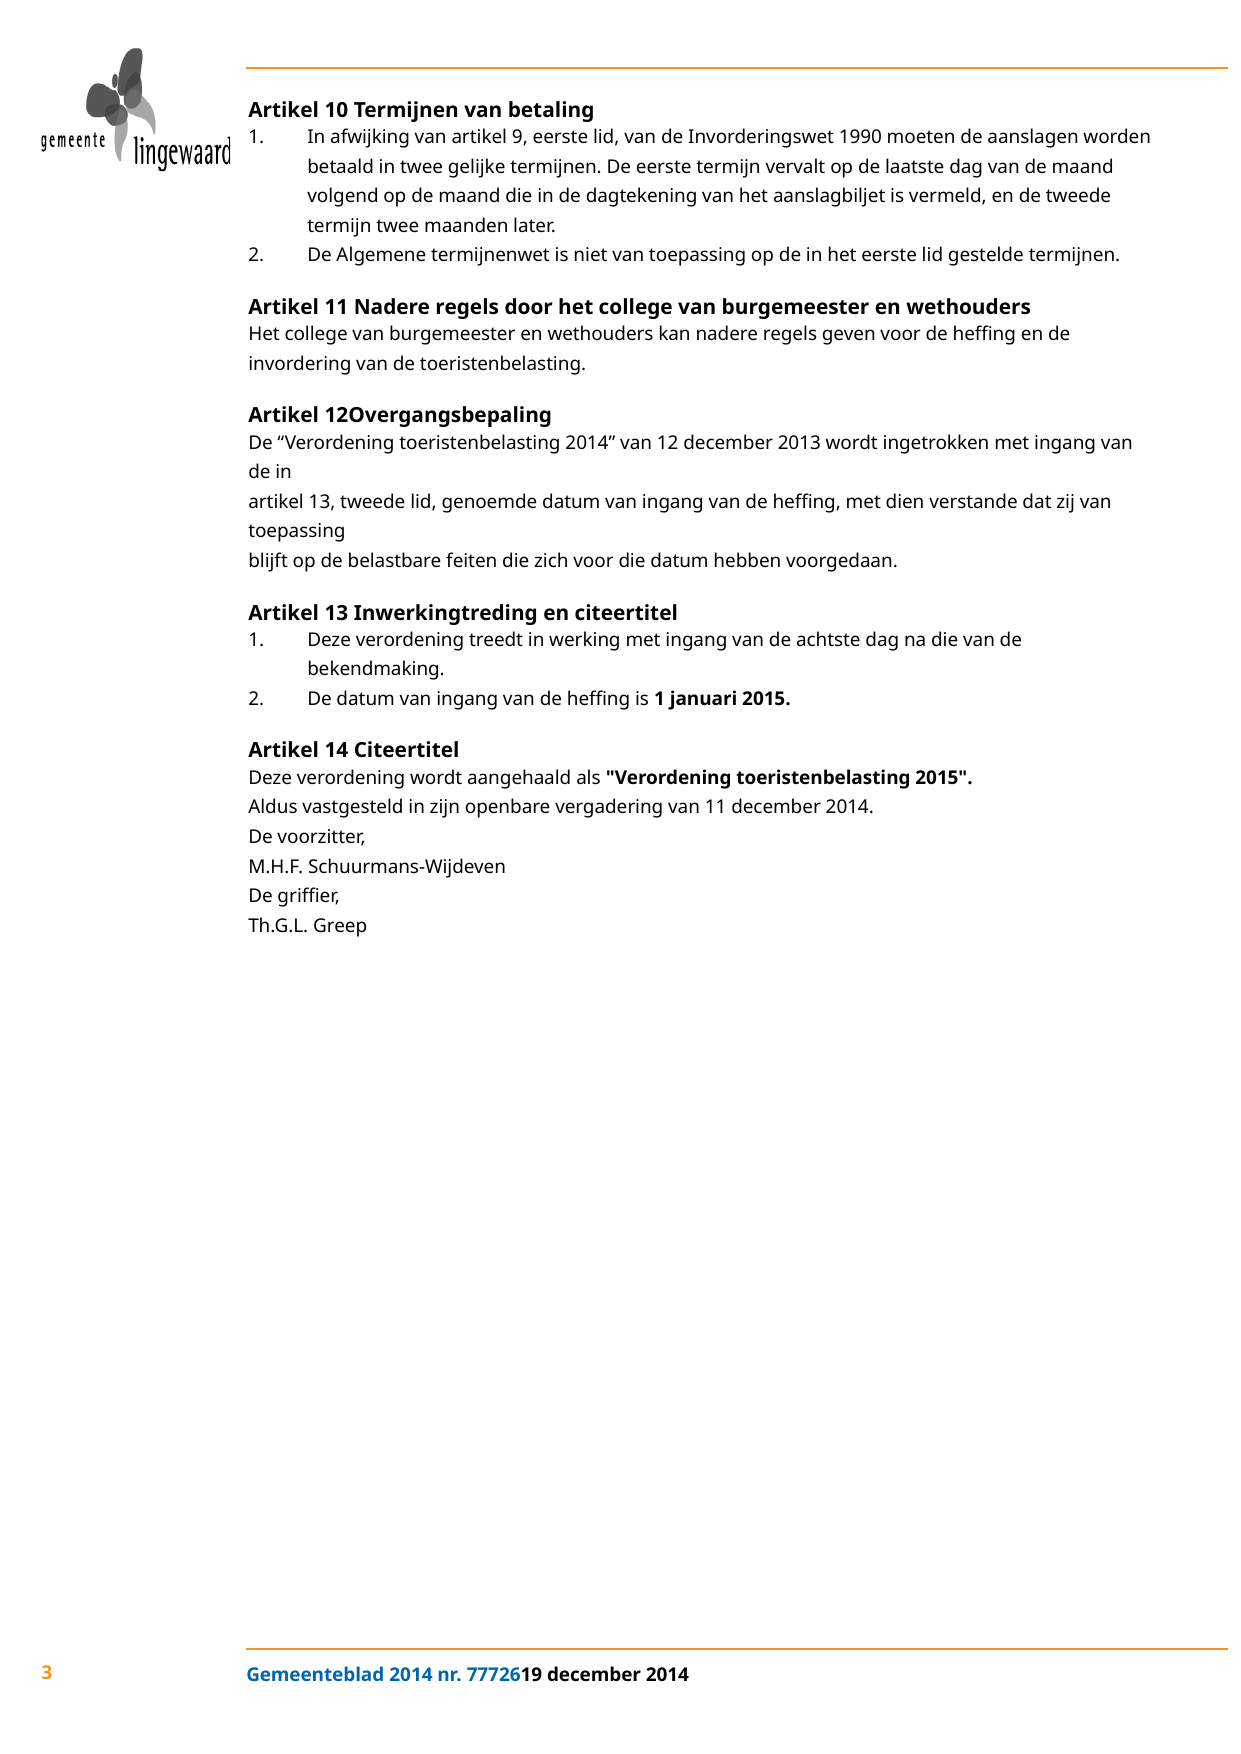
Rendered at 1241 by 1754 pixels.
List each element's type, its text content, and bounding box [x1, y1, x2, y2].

text Th.G.L. Greep [248, 912, 1152, 938]
text Het college van burgemeester en wethouders kan nadere regels geven voor de heffing en de invordering van de toeristenbelasting. [248, 320, 1152, 376]
list In afwijking van artikel 9, eerste lid, van de Invorderingswet 1990 moeten de aanslagen worden betaald in twee gelijke termijnen. De eerste termijn vervalt op de laatste dag van de maand volgend op de maand die in de dagtekening van het aanslagbiljet is vermeld, en de tweede termijn twee maanden later. [248, 123, 1152, 238]
text M.H.F. Schuurmans-Wijdeven [248, 853, 1152, 878]
text Artikel 11 Nadere regels door het college van burgemeester en wethouders [248, 292, 1152, 320]
list Deze verordening treedt in werking met ingang van de achtste dag na die van de bekendmaking. [248, 626, 1152, 681]
list De Algemene termijnenwet is niet van toepassing op de in het eerste lid gestelde termijnen. [248, 242, 1152, 267]
text Artikel 10 Termijnen van betaling [248, 95, 1152, 123]
text Artikel 12Overgangsbepaling [248, 400, 1152, 429]
list De datum van ingang van de heffing is 1 januari 2015. [248, 685, 1152, 711]
text De griffier, [248, 882, 1152, 908]
text De “Verordening toeristenbelasting 2014” van 12 december 2013 wordt ingetrokken met ingang van de in [248, 429, 1152, 484]
picture [41, 47, 231, 172]
text artikel 13, tweede lid, genoemde datum van ingang van de heffing, met dien verstande dat zij van toepassing [248, 488, 1152, 543]
text Aldus vastgesteld in zijn openbare vergadering van 11 december 2014. [248, 794, 1152, 819]
text Deze verordening wordt aangehaald als "Verordening toeristenbelasting 2015". [248, 764, 1152, 790]
text blijft op de belastbare feiten die zich voor die datum hebben voorgedaan. [248, 547, 1152, 573]
text Artikel 13 Inwerkingtreding en citeertitel [248, 598, 1152, 626]
text De voorzitter, [248, 823, 1152, 849]
text Artikel 14 Citeertitel [248, 736, 1152, 764]
